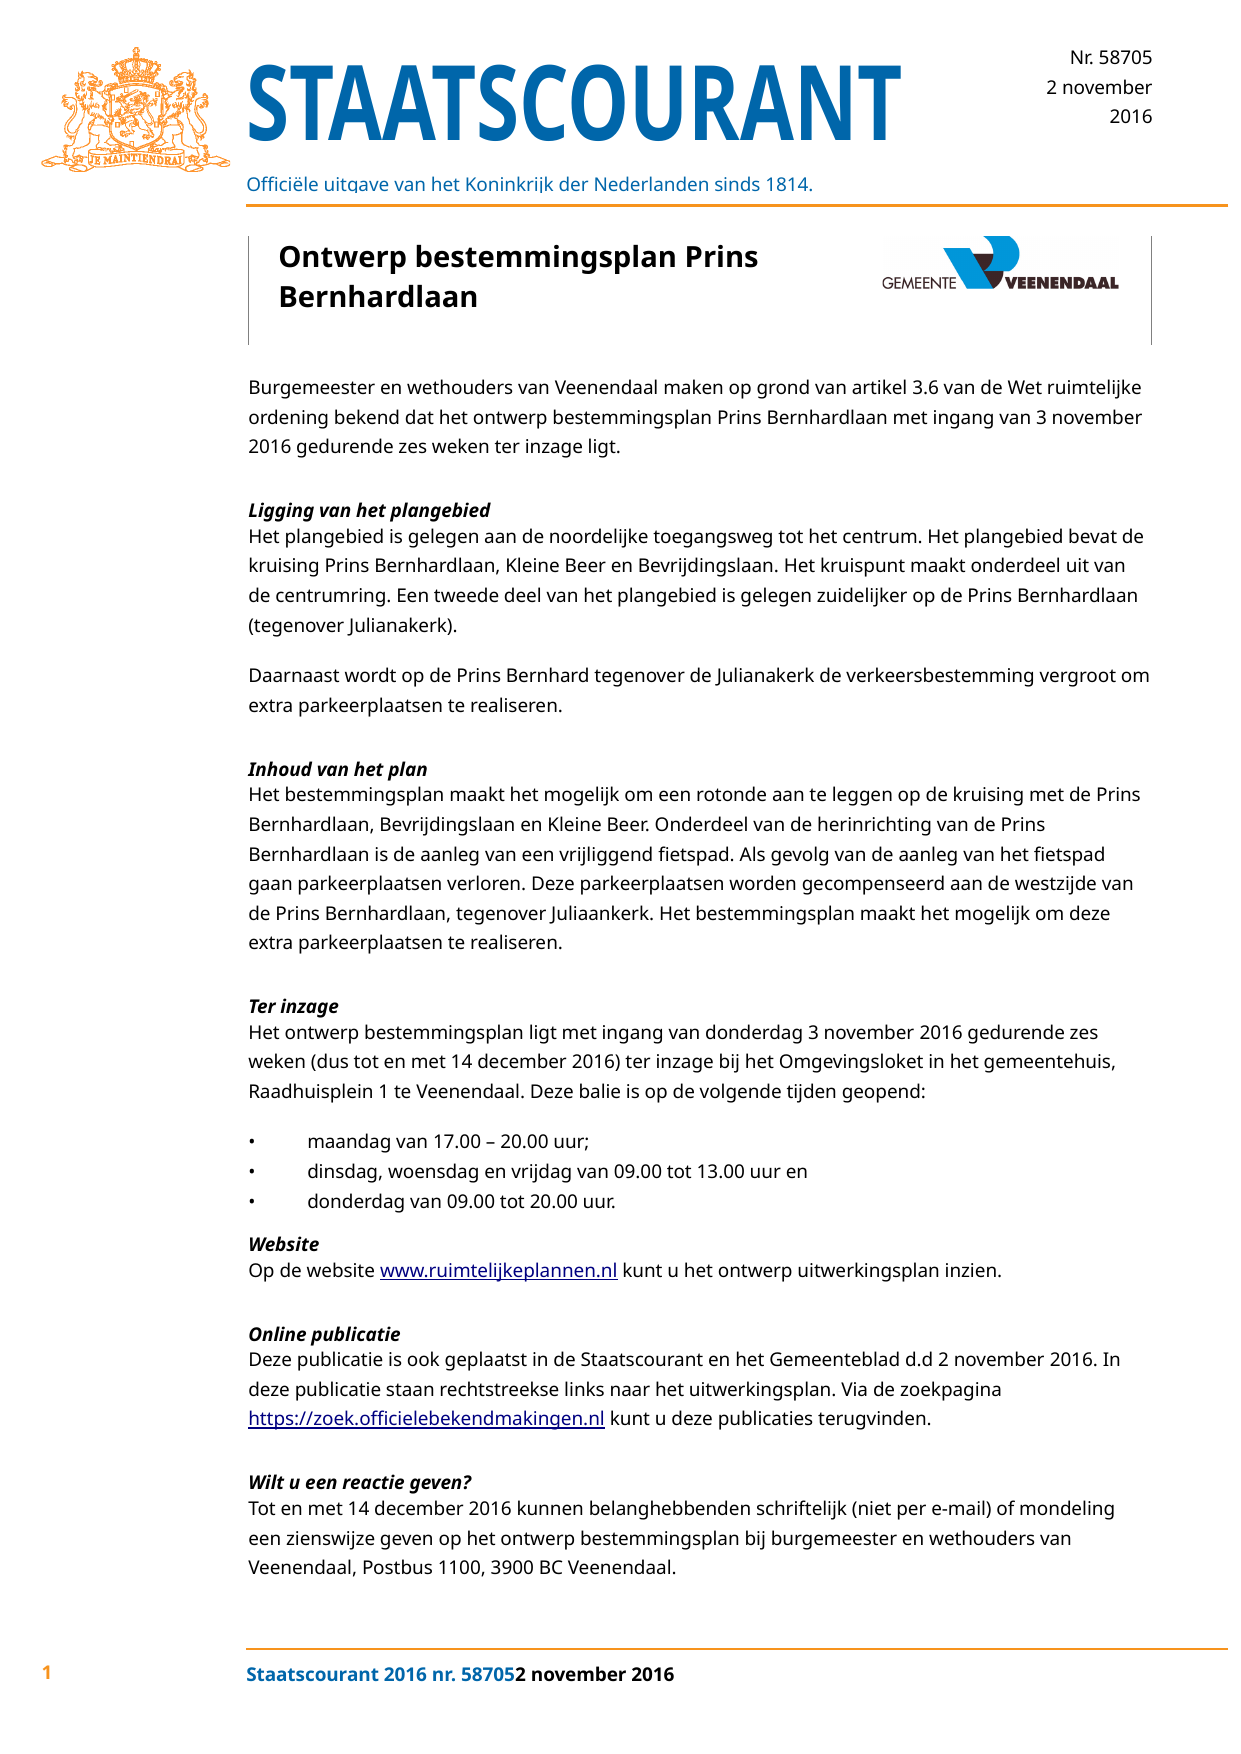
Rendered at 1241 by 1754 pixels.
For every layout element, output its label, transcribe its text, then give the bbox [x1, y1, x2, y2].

picture [985, 236, 1119, 289]
table_header [850, 236, 1151, 345]
text Op de website www.ruimtelijkeplannen.nl kunt u het ontwerp uitwerkingsplan inzien. [248, 1257, 1152, 1282]
text Het ontwerp bestemmingsplan ligt met ingang van donderdag 3 november 2016 gedurende zes weken (dus tot en met 14 december 2016) ter inzage bij het Omgevingsloket in het gemeentehuis, Raadhuisplein 1 te Veenendaal. Deze balie is op de volgende tijden geopend: [248, 1019, 1152, 1104]
text Tot en met 14 december 2016 kunnen belanghebbenden schriftelijk (niet per e-mail) of mondeling een zienswijze geven op het ontwerp bestemmingsplan bij burgemeester en wethouders van Veenendaal, Postbus 1100, 3900 BC Veenendaal. [248, 1495, 1152, 1580]
text Het bestemmingsplan maakt het mogelijk om een rotonde aan te leggen op de kruising met de Prins Bernhardlaan, Bevrijdingslaan en Kleine Beer. Onderdeel van de herinrichting van de Prins Bernhardlaan is de aanleg van een vrijliggend fietspad. Als gevolg van de aanleg van het fietspad gaan parkeerplaatsen verloren. Deze parkeerplaatsen worden gecompenseerd aan de westzijde van de Prins Bernhardlaan, tegenover Juliaankerk. Het bestemmingsplan maakt het mogelijk om deze extra parkeerplaatsen te realiseren. [248, 782, 1152, 955]
text Burgemeester en wethouders van Veenendaal maken op grond van artikel 3.6 van de Wet ruimtelijke ordening bekend dat het ontwerp bestemmingsplan Prins Bernhardlaan met ingang van 3 november 2016 gedurende zes weken ter inzage ligt. [248, 374, 1152, 459]
text Daarnaast wordt op de Prins Bernhard tegenover de Julianakerk de verkeersbestemming vergroot om extra parkeerplaatsen te realiseren. [248, 662, 1152, 718]
list maandag van 17.00 – 20.00 uur; [248, 1129, 1152, 1154]
text Ter inzage [248, 993, 1152, 1019]
text Het plangebied is gelegen aan de noordelijke toegangsweg tot het centrum. Het plangebied bevat de kruising Prins Bernhardlaan, Kleine Beer en Bevrijdingslaan. Het kruispunt maakt onderdeel uit van de centrumring. Een tweede deel van het plangebied is gelegen zuidelijker op de Prins Bernhardlaan (tegenover Julianakerk). [248, 523, 1152, 638]
text Inhoud van het plan [248, 756, 1152, 782]
text Deze publicatie is ook geplaatst in de Staatscourant en het Gemeenteblad d.d 2 november 2016. In deze publicatie staan rechtstreekse links naar het uitwerkingsplan. Via de zoekpagina https://zoek.officielebekendmakingen.nl kunt u deze publicaties terugvinden. [248, 1346, 1152, 1431]
text Ligging van het plangebied [248, 497, 1152, 523]
list dinsdag, woensdag en vrijdag van 09.00 tot 13.00 uur en [248, 1158, 1152, 1184]
list donderdag van 09.00 tot 20.00 uur. [248, 1188, 1152, 1214]
text Online publicatie [248, 1321, 1152, 1346]
picture [41, 47, 231, 172]
table_header Ontwerp bestemmingsplan Prins Bernhardlaan [249, 236, 850, 345]
picture [882, 236, 993, 289]
text Wilt u een reactie geven? [248, 1469, 1152, 1495]
text Website [248, 1231, 1152, 1257]
